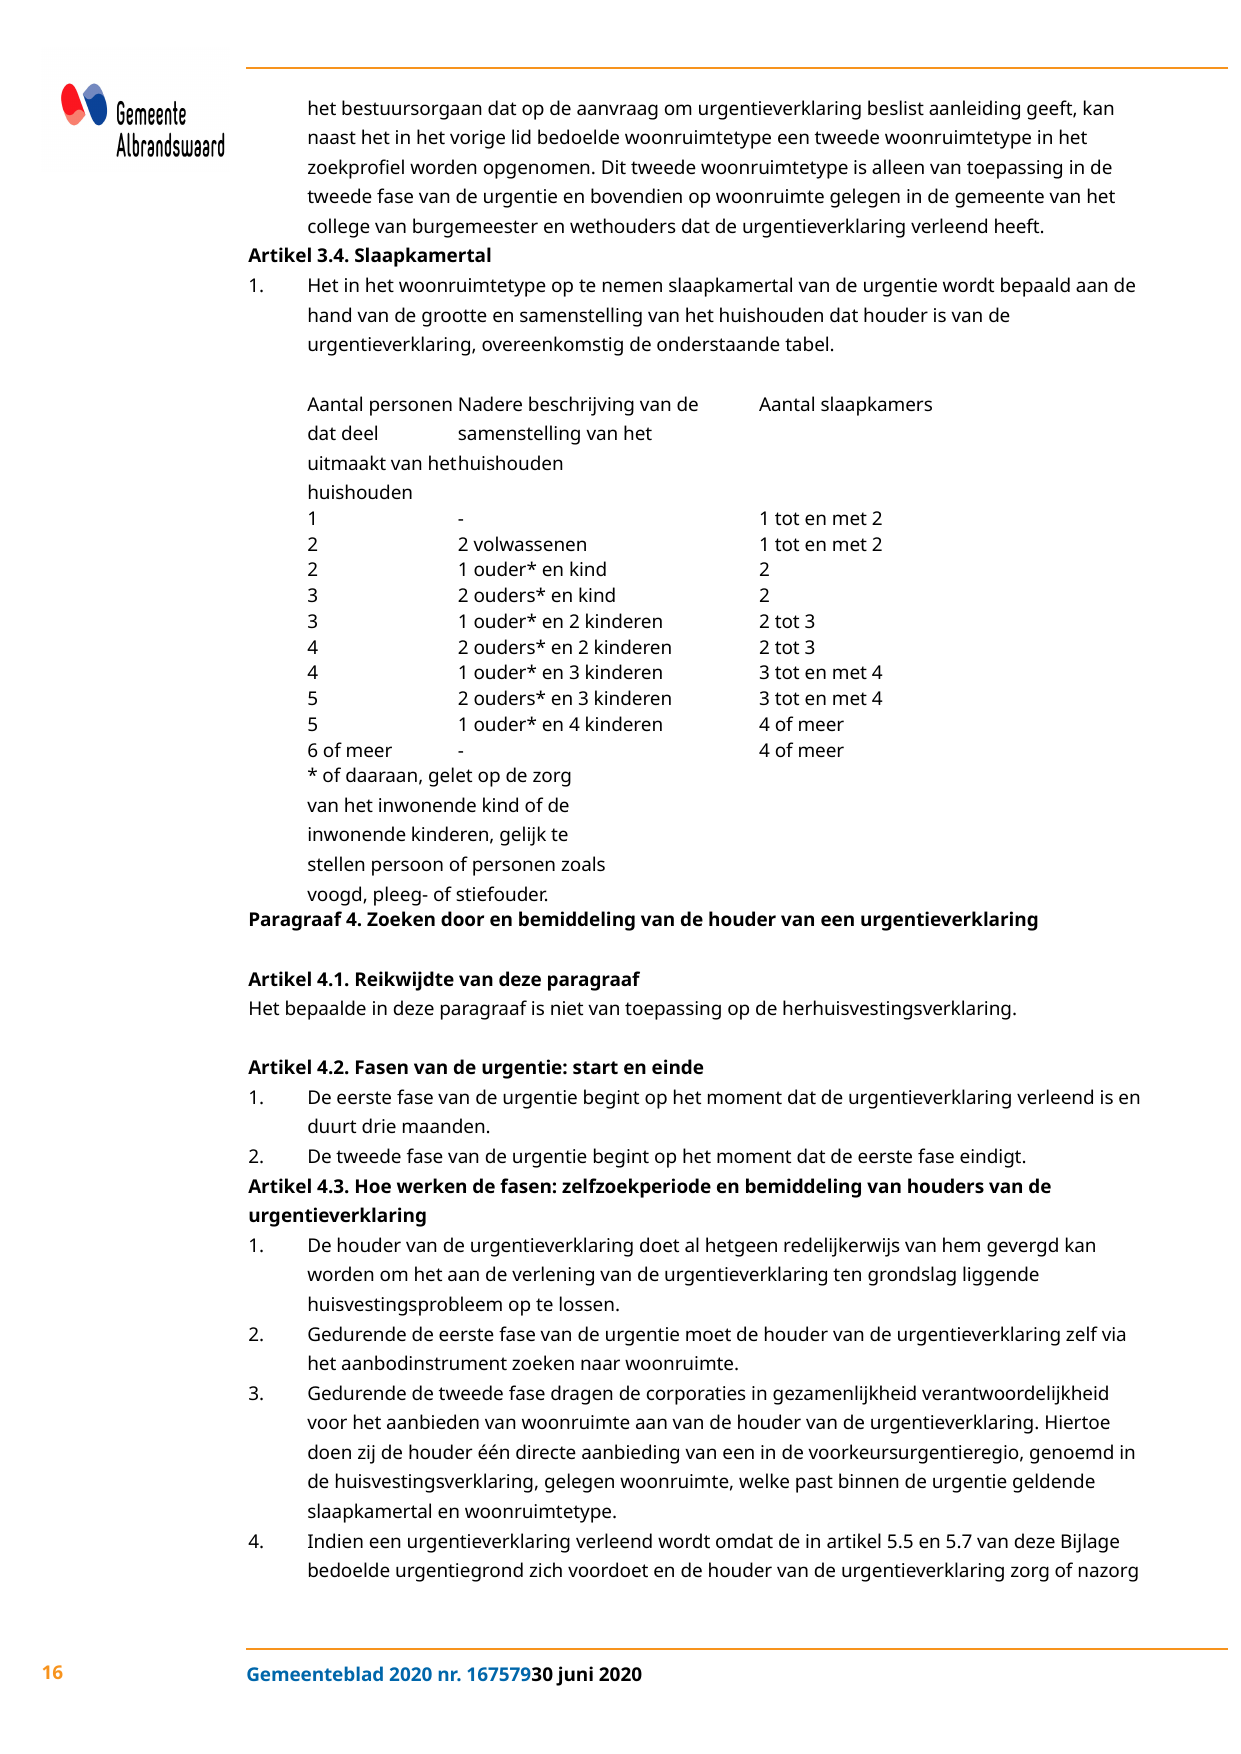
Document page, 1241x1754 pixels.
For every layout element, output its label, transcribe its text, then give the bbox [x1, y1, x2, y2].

table_cell 3 [307, 608, 458, 634]
table_cell 1 tot en met 2 [759, 531, 1211, 557]
list Gedurende de eerste fase van de urgentie moet de houder van de urgentieverklaring zelf via het aanbodinstrument zoeken naar woonruimte. [248, 1321, 1152, 1376]
list De eerste fase van de urgentie begint op het moment dat de urgentieverklaring verleend is en duurt drie maanden. [248, 1084, 1152, 1139]
table_cell [1060, 763, 1211, 907]
table_cell 3 tot en met 4 [759, 685, 1211, 711]
text Artikel 4.1. Reikwijdte van deze paragraaf [248, 966, 1152, 992]
table_cell - [458, 505, 759, 531]
text Artikel 3.4. Slaapkamertal [248, 243, 1152, 268]
table_cell 4 of meer [759, 711, 1211, 737]
table_cell [910, 763, 1060, 907]
table_cell 6 of meer [307, 737, 458, 762]
text Artikel 4.3. Hoe werken de fasen: zelfzoekperiode en bemiddeling van houders van de urgentieverklaring [248, 1173, 1152, 1228]
list Indien een urgentieverklaring verleend wordt omdat de in artikel 5.5 en 5.7 van deze Bijlage bedoelde urgentiegrond zich voordoet en de houder van de urgentieverklaring zorg of nazorg [248, 1528, 1152, 1583]
table_cell 5 [307, 685, 458, 711]
table_header Aantal slaapkamers [759, 391, 1211, 505]
table_cell 1 ouder* en 3 kinderen [458, 660, 759, 685]
table_cell 3 tot en met 4 [759, 660, 1211, 685]
table_cell * of daaraan, gelet op de zorg van het inwonende kind of de inwonende kinderen, gelijk te stellen persoon of personen zoals voogd, pleeg- of stiefouder. [307, 763, 608, 907]
table_header Nadere beschrijving van de samenstelling van het huishouden [458, 391, 759, 505]
table_cell 2 tot 3 [759, 634, 1211, 659]
table_cell 1 ouder* en kind [458, 557, 759, 582]
table_cell 4 [307, 634, 458, 659]
list Gedurende de tweede fase dragen de corporaties in gezamenlijkheid verantwoordelijkheid voor het aanbieden van woonruimte aan van de houder van de urgentieverklaring. Hiertoe doen zij de houder één directe aanbieding van een in de voorkeursurgentieregio, genoemd in de huisvestingsverklaring, gelegen woonruimte, welke past binnen de urgentie geldende slaapkamertal en woonruimtetype. [248, 1380, 1152, 1524]
table_cell 2 tot 3 [759, 608, 1211, 634]
list het bestuursorgaan dat op de aanvraag om urgentieverklaring beslist aanleiding geeft, kan naast het in het vorige lid bedoelde woonruimtetype een tweede woonruimtetype in het zoekprofiel worden opgenomen. Dit tweede woonruimtetype is alleen van toepassing in de tweede fase van de urgentie en bovendien op woonruimte gelegen in de gemeente van het college van burgemeester en wethouders dat de urgentieverklaring verleend heeft. [248, 95, 1152, 239]
text Paragraaf 4. Zoeken door en bemiddeling van de houder van een urgentieverklaring [248, 907, 1152, 932]
table_cell 2 [307, 557, 458, 582]
table_cell 4 of meer [759, 737, 1211, 762]
table_cell 1 [307, 505, 458, 531]
text Het bepaalde in deze paragraaf is niet van toepassing op de herhuisvestingsverklaring. [248, 995, 1152, 1021]
table_cell 2 [759, 583, 1211, 608]
list Het in het woonruimtetype op te nemen slaapkamertal van de urgentie wordt bepaald aan de hand van de grootte en samenstelling van het huishouden dat houder is van de urgentieverklaring, overeenkomstig de onderstaande tabel. [248, 272, 1152, 357]
list De houder van de urgentieverklaring doet al hetgeen redelijkerwijs van hem gevergd kan worden om het aan de verlening van de urgentieverklaring ten grondslag liggende huisvestingsprobleem op te lossen. [248, 1232, 1152, 1317]
table_cell 2 [307, 531, 458, 557]
table_cell 5 [307, 711, 458, 737]
table_cell 2 volwassenen [458, 531, 759, 557]
table_cell 2 ouders* en 3 kinderen [458, 685, 759, 711]
list De tweede fase van de urgentie begint op het moment dat de eerste fase eindigt. [248, 1143, 1152, 1169]
table_cell [608, 763, 909, 907]
table_cell 1 ouder* en 4 kinderen [458, 711, 759, 737]
table_cell 4 [307, 660, 458, 685]
table_cell 1 tot en met 2 [759, 505, 1211, 531]
table_cell 2 ouders* en 2 kinderen [458, 634, 759, 659]
table_header Aantal personen dat deel uitmaakt van het huishouden [307, 391, 458, 505]
text Artikel 4.2. Fasen van de urgentie: start en einde [248, 1054, 1152, 1080]
table_cell 2 [759, 557, 1211, 582]
table_cell - [458, 737, 759, 762]
picture [41, 47, 231, 172]
table_cell 3 [307, 583, 458, 608]
table_cell 2 ouders* en kind [458, 583, 759, 608]
table_cell 1 ouder* en 2 kinderen [458, 608, 759, 634]
